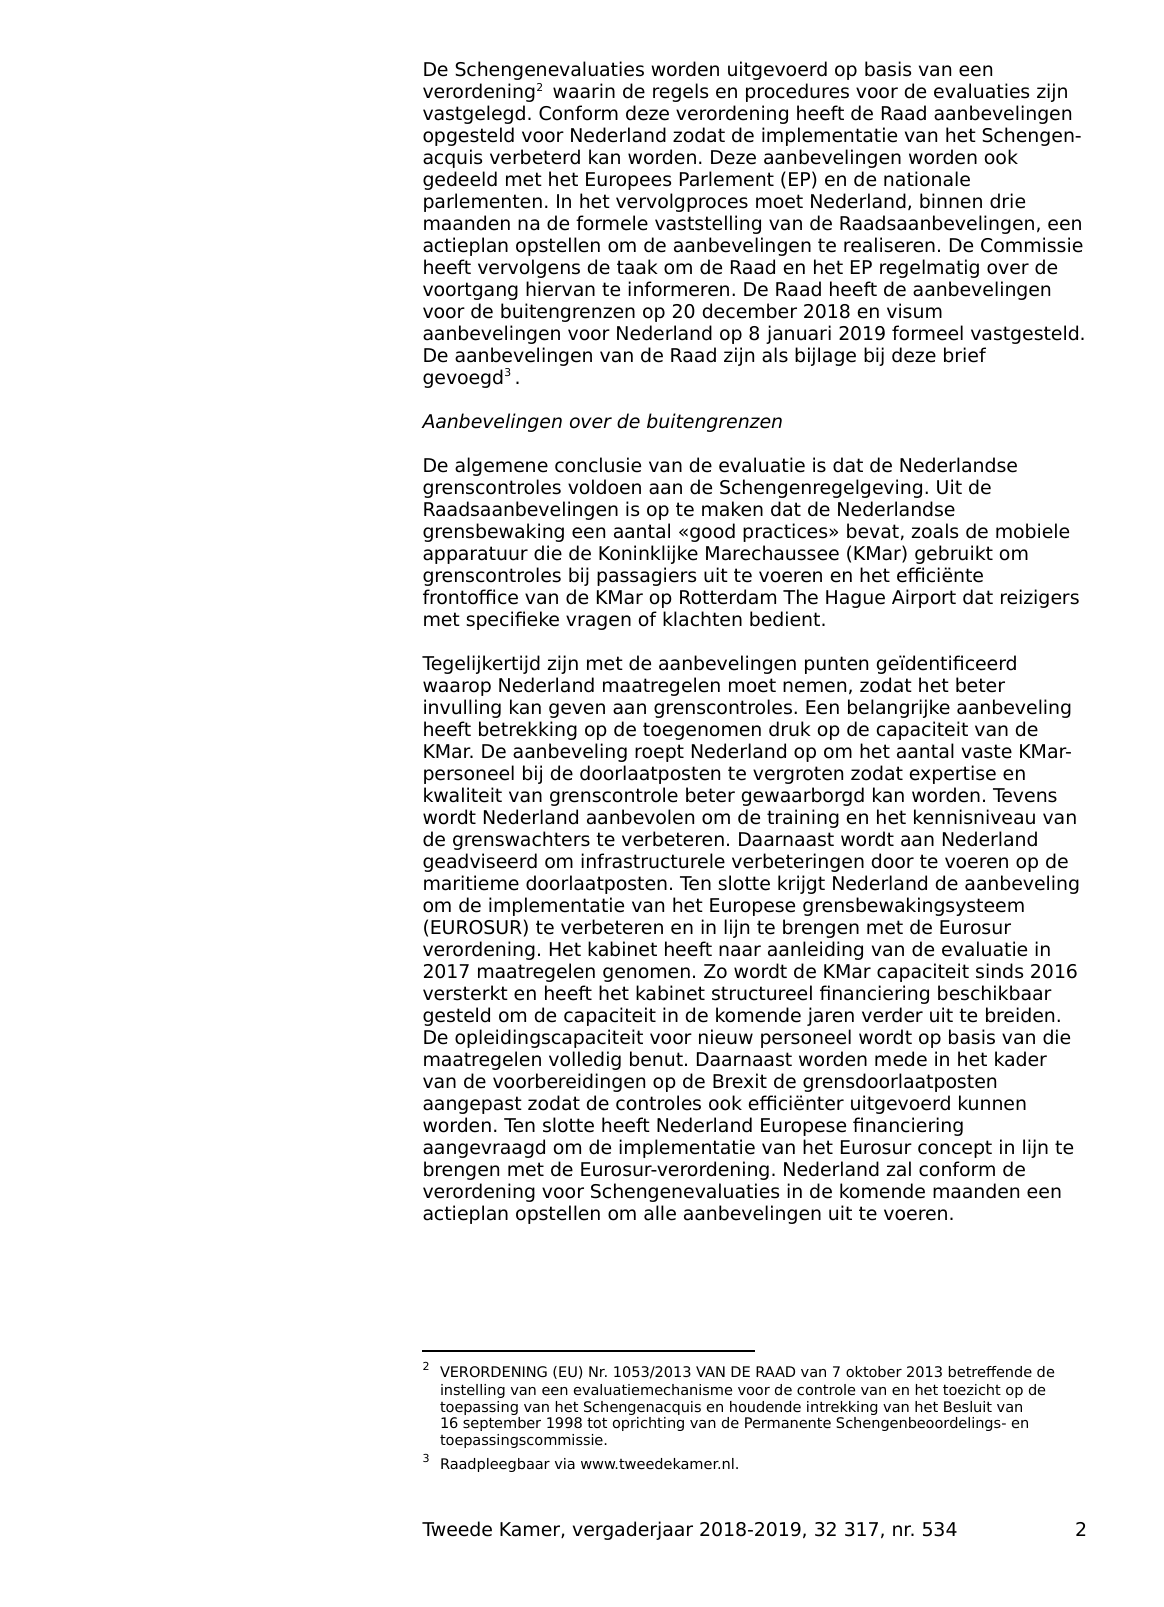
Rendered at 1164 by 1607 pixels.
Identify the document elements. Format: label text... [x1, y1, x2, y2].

text Tegelijkertijd zijn met de aanbevelingen punten geïdentificeerd waarop Nederland maatregelen moet nemen, zodat het beter invulling kan geven aan grenscontroles. Een belangrijke aanbeveling heeft betrekking op de toegenomen druk op de capaciteit van de KMar. De aanbeveling roept Nederland op om het aantal vaste KMar-personeel bij de doorlaatposten te vergroten zodat expertise en kwaliteit van grenscontrole beter gewaarborgd kan worden. Tevens wordt Nederland aanbevolen om de training en het kennisniveau van de grenswachters te verbeteren. Daarnaast wordt aan Nederland geadviseerd om infrastructurele verbeteringen door te voeren op de maritieme doorlaatposten. Ten slotte krijgt Nederland de aanbeveling om de implementatie van het Europese grensbewakingsysteem (EUROSUR) te verbeteren en in lijn te brengen met de Eurosur verordening. Het kabinet heeft naar aanleiding van de evaluatie in 2017 maatregelen genomen. Zo wordt de KMar capaciteit sinds 2016 versterkt en heeft het kabinet structureel financiering beschikbaar gesteld om de capaciteit in de komende jaren verder uit te breiden. De opleidingscapaciteit voor nieuw personeel wordt op basis van die maatregelen volledig benut. Daarnaast worden mede in het kader van de voorbereidingen op de Brexit de grensdoorlaatposten aangepast zodat de controles ook efficiënter uitgevoerd kunnen worden. Ten slotte heeft Nederland Europese financiering aangevraagd om de implementatie van het Eurosur concept in lijn te brengen met de Eurosur-verordening. Nederland zal conform de verordening voor Schengenevaluaties in de komende maanden een actieplan opstellen om alle aanbevelingen uit te voeren. [422, 653, 1087, 1224]
text Raadpleegbaar via www.tweedekamer.nl. [422, 1452, 1087, 1474]
text VERORDENING (EU) Nr. 1053/2013 VAN DE RAAD van 7 oktober 2013 betreffende de instelling van een evaluatiemechanisme voor de controle van en het toezicht op de toepassing van het Schengenacquis en houdende intrekking van het Besluit van 16 september 1998 tot oprichting van de Permanente Schengenbeoordelings- en toepassingscommissie. [422, 1360, 1087, 1449]
subtitle Aanbevelingen over de buitengrenzen [422, 411, 1087, 433]
text De algemene conclusie van de evaluatie is dat de Nederlandse grenscontroles voldoen aan de Schengenregelgeving. Uit de Raadsaanbevelingen is op te maken dat de Nederlandse grensbewaking een aantal «good practices» bevat, zoals de mobiele apparatuur die de Koninklijke Marechaussee (KMar) gebruikt om grenscontroles bij passagiers uit te voeren en het efficiënte frontoffice van de KMar op Rotterdam The Hague Airport dat reizigers met specifieke vragen of klachten bedient. [422, 455, 1087, 631]
text De Schengenevaluaties worden uitgevoerd op basis van een verordening waarin de regels en procedures voor de evaluaties zijn vastgelegd. Conform deze verordening heeft de Raad aanbevelingen opgesteld voor Nederland zodat de implementatie van het Schengen-acquis verbeterd kan worden. Deze aanbevelingen worden ook gedeeld met het Europees Parlement (EP) en de nationale parlementen. In het vervolgproces moet Nederland, binnen drie maanden na de formele vaststelling van de Raadsaanbevelingen, een actieplan opstellen om de aanbevelingen te realiseren. De Commissie heeft vervolgens de taak om de Raad en het EP regelmatig over de voortgang hiervan te informeren. De Raad heeft de aanbevelingen voor de buitengrenzen op 20 december 2018 en visum aanbevelingen voor Nederland op 8 januari 2019 formeel vastgesteld. De aanbevelingen van de Raad zijn als bijlage bij deze brief gevoegd. [422, 59, 1087, 389]
